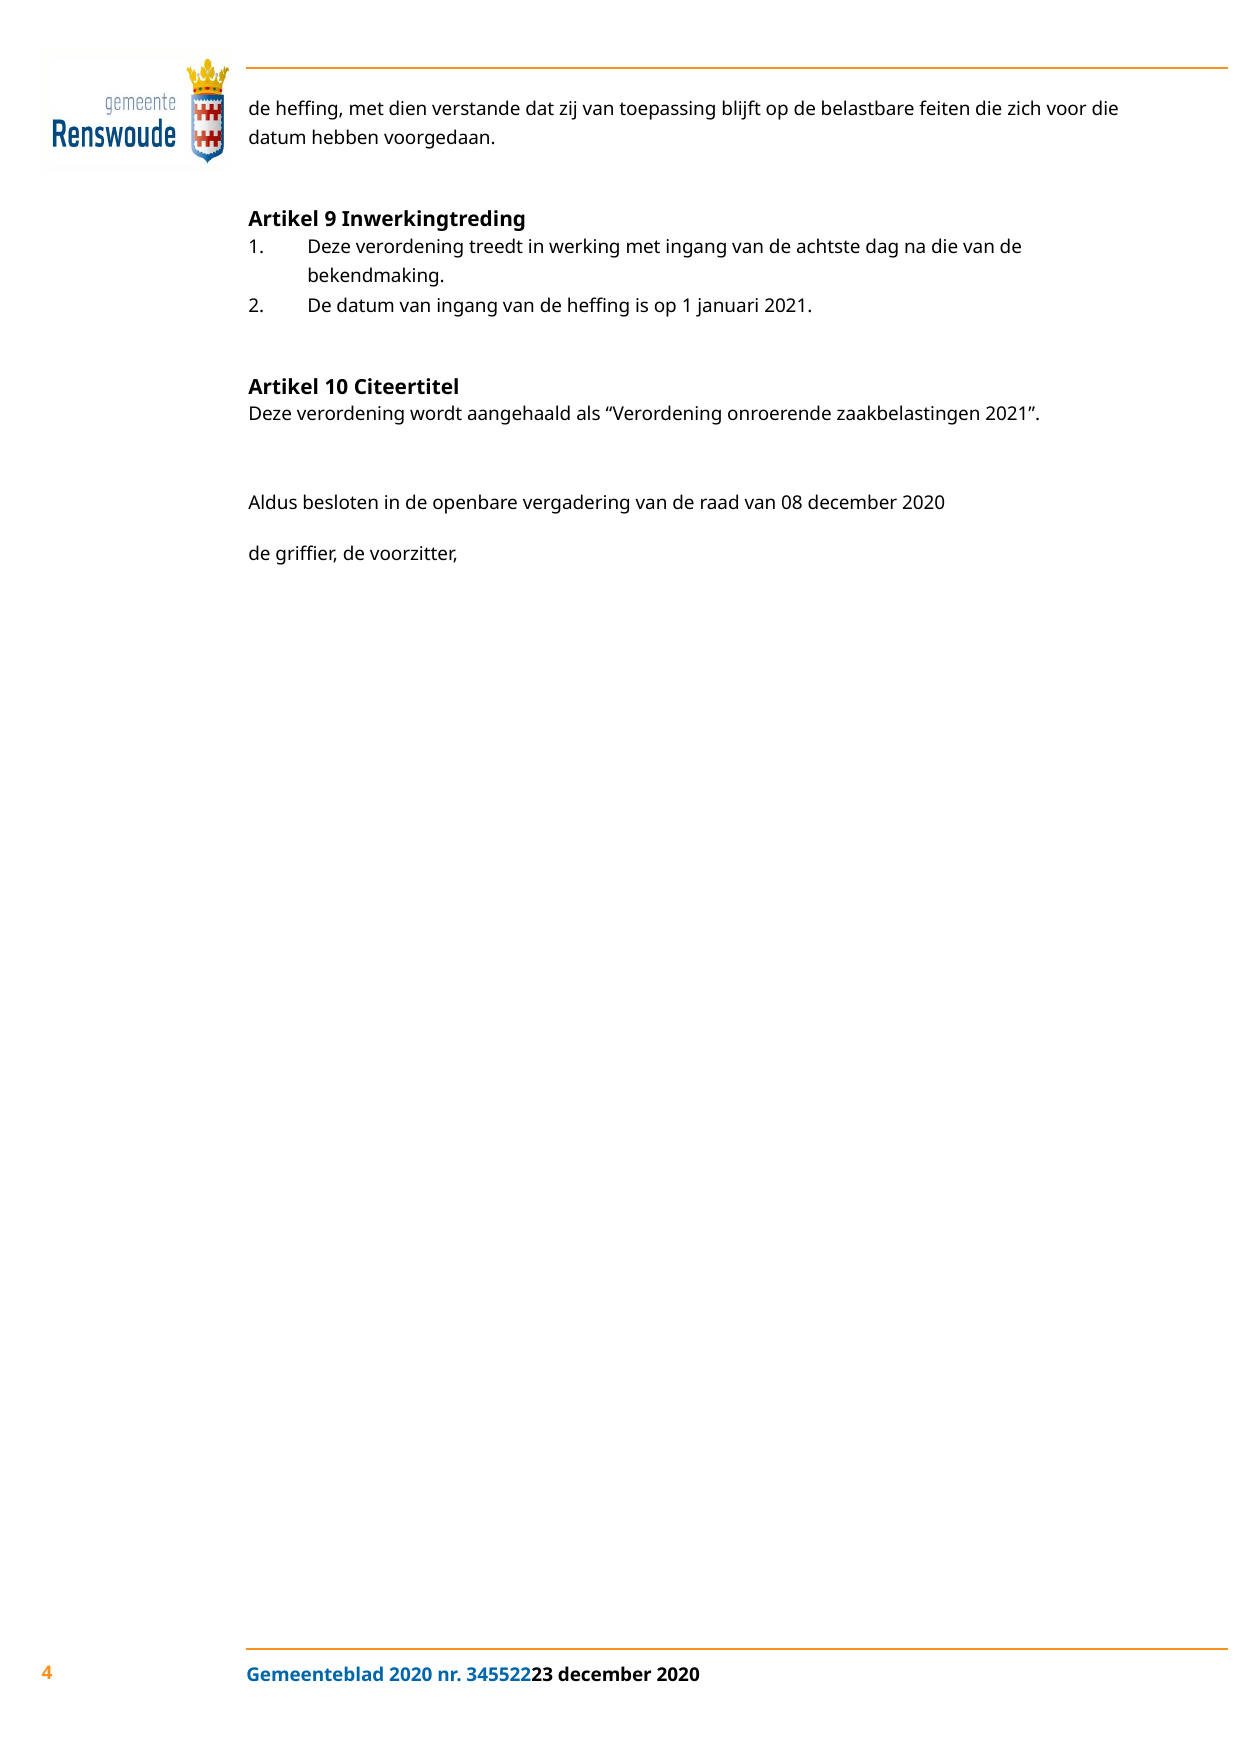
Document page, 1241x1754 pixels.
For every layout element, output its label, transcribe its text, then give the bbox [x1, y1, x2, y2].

list De datum van ingang van de heffing is op 1 januari 2021. [248, 292, 1152, 318]
text Aldus besloten in de openbare vergadering van de raad van 08 december 2020 [248, 489, 1152, 515]
picture [41, 47, 231, 172]
text Deze verordening wordt aangehaald als “Verordening onroerende zaakbelastingen 2021”. [248, 400, 1152, 426]
list Deze verordening treedt in werking met ingang van de achtste dag na die van de bekendmaking. [248, 233, 1152, 288]
text Artikel 10 Citeertitel [248, 372, 1152, 400]
text de griffier, de voorzitter, [248, 541, 1152, 566]
text Artikel 9 Inwerkingtreding [248, 204, 1152, 233]
text de heffing, met dien verstande dat zij van toepassing blijft op de belastbare feiten die zich voor die datum hebben voorgedaan. [248, 95, 1152, 150]
